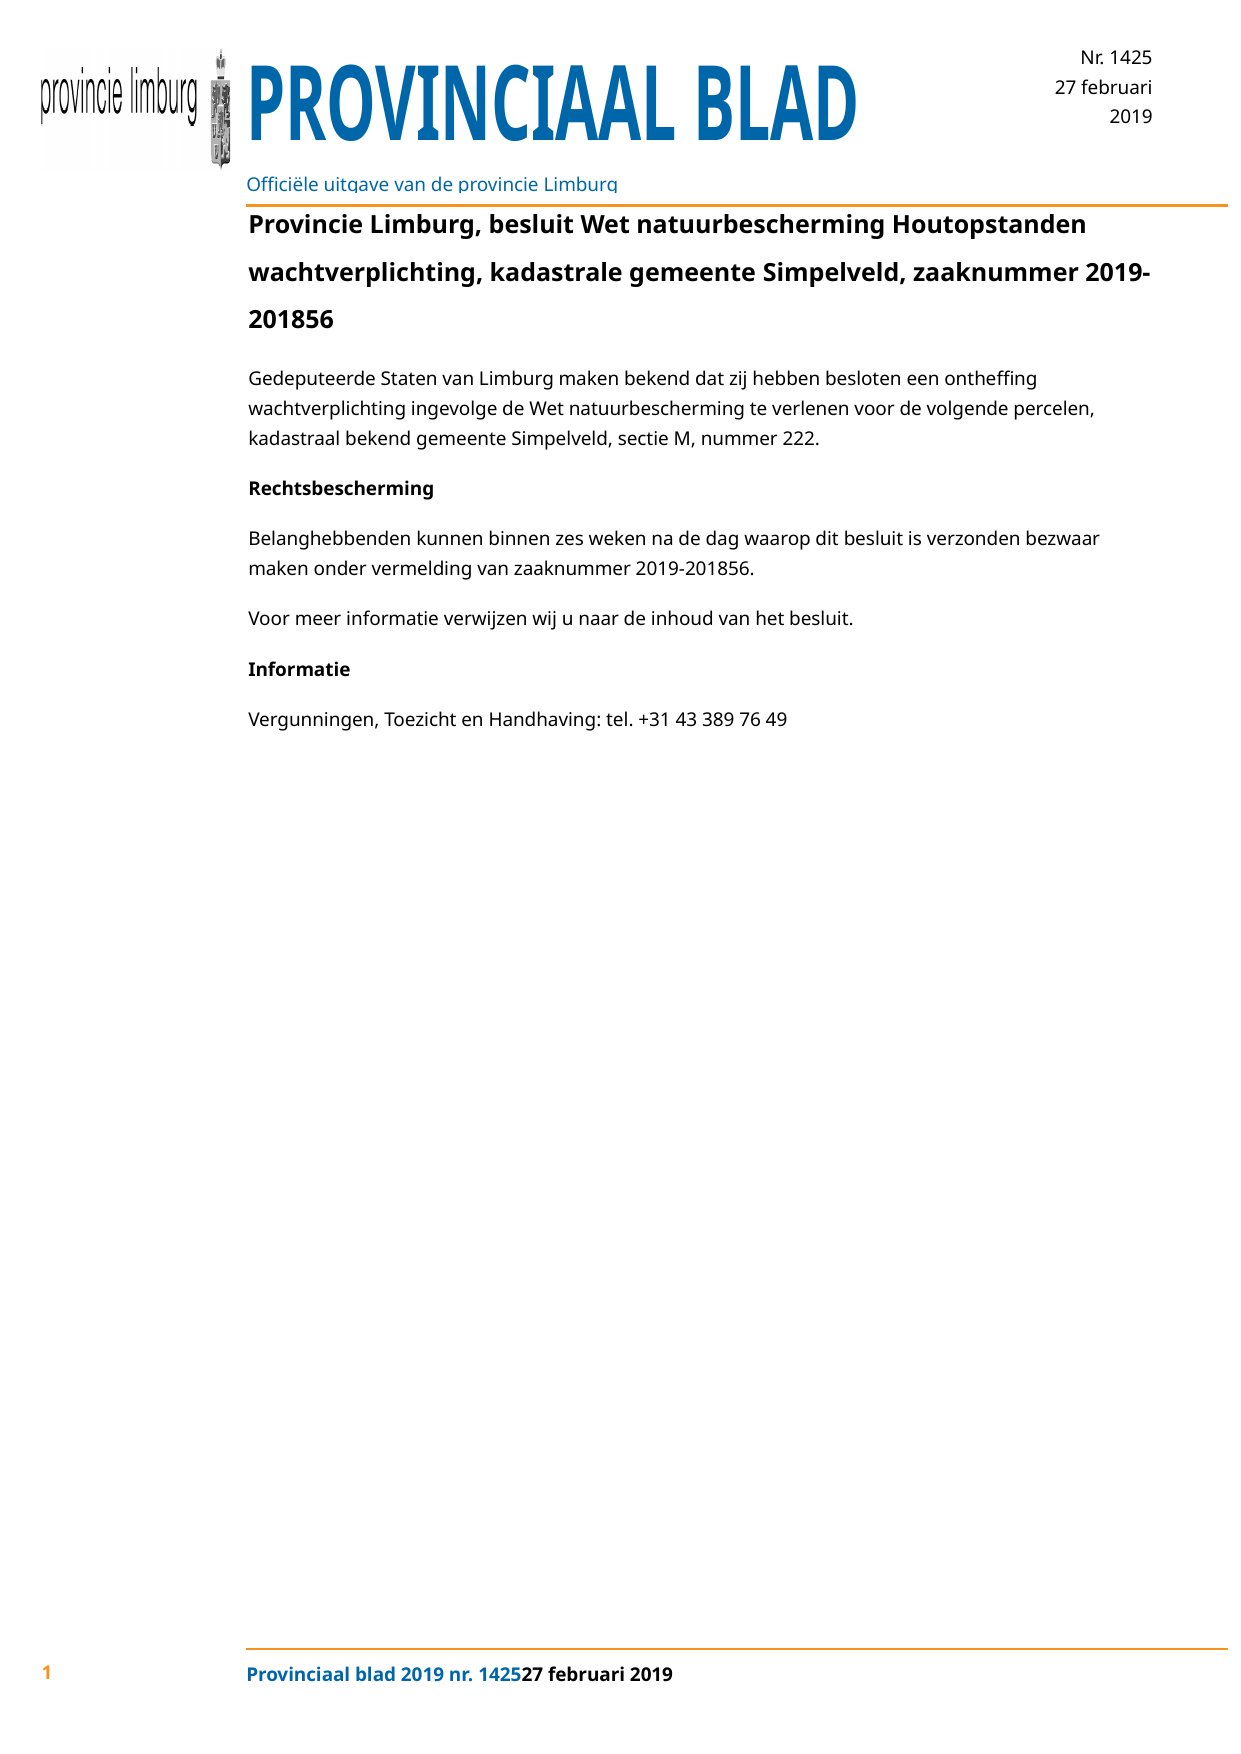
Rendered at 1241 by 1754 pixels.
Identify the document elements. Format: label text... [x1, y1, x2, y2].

text Informatie [248, 656, 1152, 682]
text Vergunningen, Toezicht en Handhaving: tel. +31 43 389 76 49 [248, 706, 1152, 732]
text Gedeputeerde Staten van Limburg maken bekend dat zij hebben besloten een ontheffing wachtverplichting ingevolge de Wet natuurbescherming te verlenen voor de volgende percelen, kadastraal bekend gemeente Simpelveld, sectie M, nummer 222. [248, 366, 1152, 450]
picture [41, 47, 231, 172]
text Provincie Limburg, besluit Wet natuurbescherming Houtopstanden wachtverplichting, kadastrale gemeente Simpelveld, zaaknummer 2019-201856 [248, 207, 1152, 336]
text Voor meer informatie verwijzen wij u naar de inhoud van het besluit. [248, 606, 1152, 631]
text Rechtsbescherming [248, 475, 1152, 501]
text Belanghebbenden kunnen binnen zes weken na de dag waarop dit besluit is verzonden bezwaar maken onder vermelding van zaaknummer 2019-201856. [248, 526, 1152, 581]
